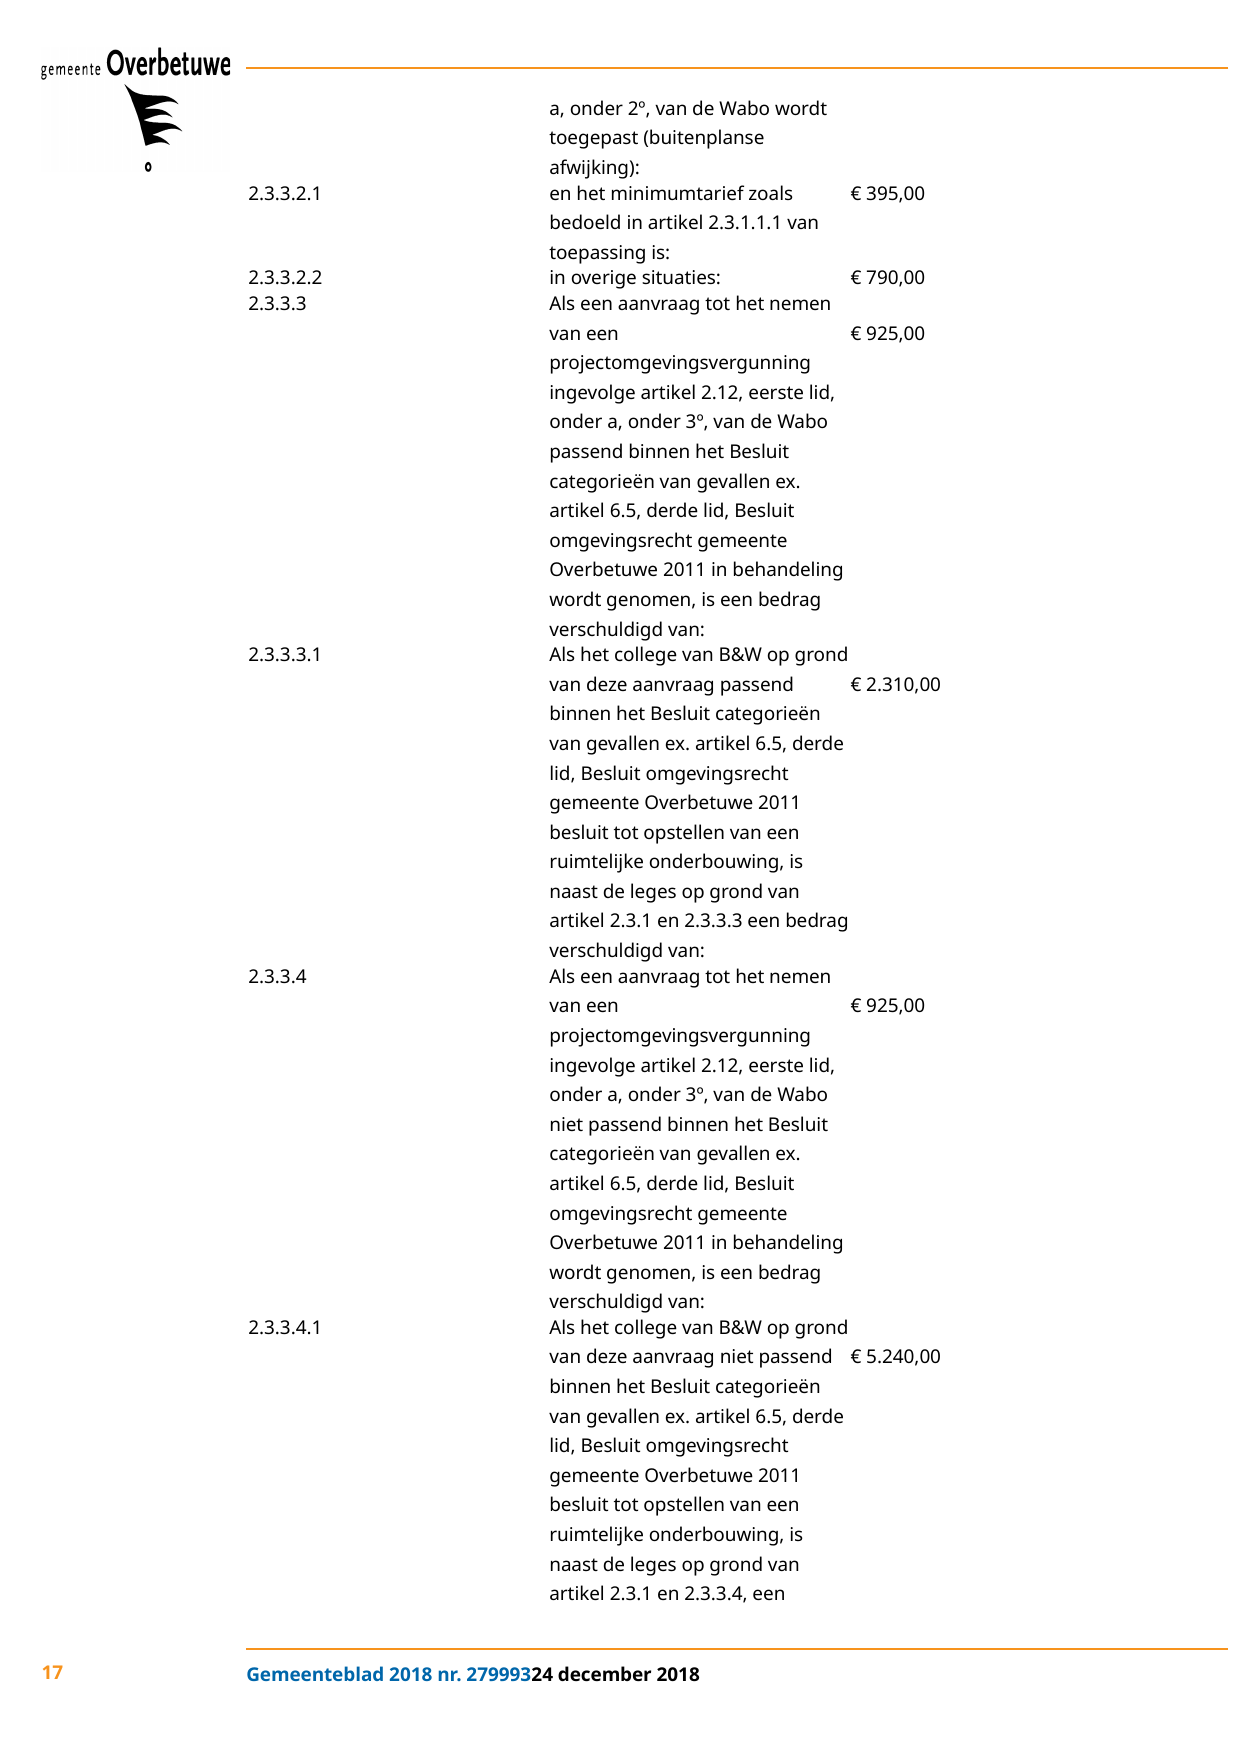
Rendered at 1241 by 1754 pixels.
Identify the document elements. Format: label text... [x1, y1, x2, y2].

table_cell 2.3.3.4.1 [248, 1314, 549, 1606]
table_cell € 395,00 [850, 180, 1152, 264]
table_cell [850, 95, 1152, 180]
table_cell € 5.240,00 [850, 1314, 1152, 1606]
table_cell Als het college van B&W op grond van deze aanvraag niet passend binnen het Besluit categorieën van gevallen ex. artikel 6.5, derde lid, Besluit omgevingsrecht gemeente Overbetuwe 2011 besluit tot opstellen van een ruimtelijke onderbouwing, is naast de leges op grond van artikel 2.3.1 en 2.3.3.4, een [549, 1314, 850, 1606]
picture [41, 47, 231, 172]
table_cell Als een aanvraag tot het nemen van een projectomgevingsvergunning ingevolge artikel 2.12, eerste lid, onder a, onder 3º, van de Wabo niet passend binnen het Besluit categorieën van gevallen ex. artikel 6.5, derde lid, Besluit omgevingsrecht gemeente Overbetuwe 2011 in behandeling wordt genomen, is een bedrag verschuldigd van: [549, 963, 850, 1314]
table_cell Als een aanvraag tot het nemen van een projectomgevingsvergunning ingevolge artikel 2.12, eerste lid, onder a, onder 3º, van de Wabo passend binnen het Besluit categorieën van gevallen ex. artikel 6.5, derde lid, Besluit omgevingsrecht gemeente Overbetuwe 2011 in behandeling wordt genomen, is een bedrag verschuldigd van: [549, 290, 850, 641]
table_cell Als het college van B&W op grond van deze aanvraag passend binnen het Besluit categorieën van gevallen ex. artikel 6.5, derde lid, Besluit omgevingsrecht gemeente Overbetuwe 2011 besluit tot opstellen van een ruimtelijke onderbouwing, is naast de leges op grond van artikel 2.3.1 en 2.3.3.3 een bedrag verschuldigd van: [549, 641, 850, 963]
table_cell 2.3.3.4 [248, 963, 549, 1314]
table_cell a, onder 2º, van de Wabo wordt toegepast (buitenplanse afwijking): [549, 95, 850, 180]
table_cell [248, 95, 549, 180]
table_cell 2.3.3.2.1 [248, 180, 549, 264]
table_cell en het minimumtarief zoals bedoeld in artikel 2.3.1.1.1 van toepassing is: [549, 180, 850, 264]
table_cell € 925,00 [850, 963, 1152, 1314]
table_cell 2.3.3.2.2 [248, 265, 549, 290]
table_cell 2.3.3.3.1 [248, 641, 549, 963]
table_cell € 2.310,00 [850, 641, 1152, 963]
table_cell 2.3.3.3 [248, 290, 549, 641]
table_cell € 925,00 [850, 290, 1152, 641]
table_cell € 790,00 [850, 265, 1152, 290]
table_cell in overige situaties: [549, 265, 850, 290]
